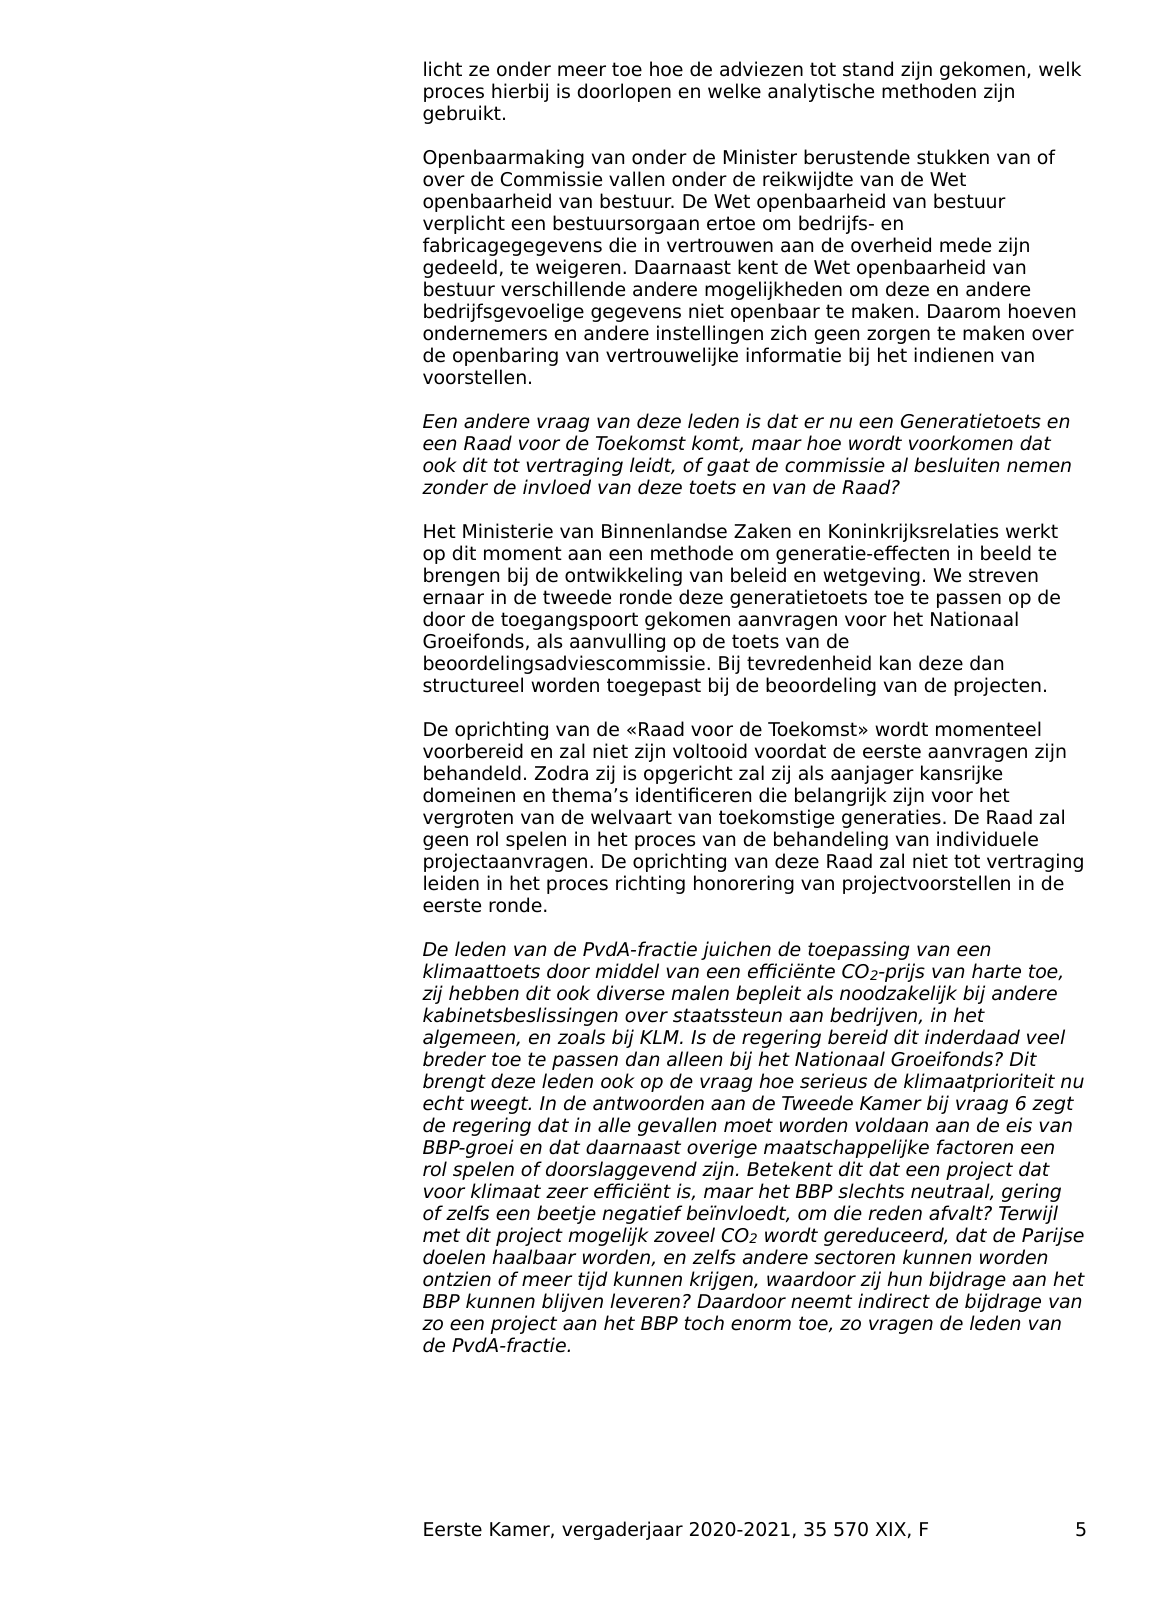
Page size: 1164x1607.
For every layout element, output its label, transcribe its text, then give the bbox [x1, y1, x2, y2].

text De leden van de PvdA-fractie juichen de toepassing van een klimaattoets door middel van een efficiënte CO2-prijs van harte toe, zij hebben dit ook diverse malen bepleit als noodzakelijk bij andere kabinetsbeslissingen over staatssteun aan bedrijven, in het algemeen, en zoals bij KLM. Is de regering bereid dit inderdaad veel breder toe te passen dan alleen bij het Nationaal Groeifonds? Dit brengt deze leden ook op de vraag hoe serieus de klimaatprioriteit nu echt weegt. In de antwoorden aan de Tweede Kamer bij vraag 6 zegt de regering dat in alle gevallen moet worden voldaan aan de eis van BBP-groei en dat daarnaast overige maatschappelijke factoren een rol spelen of doorslaggevend zijn. Betekent dit dat een project dat voor klimaat zeer efficiënt is, maar het BBP slechts neutraal, gering of zelfs een beetje negatief beïnvloedt, om die reden afvalt? Terwijl met dit project mogelijk zoveel CO2 wordt gereduceerd, dat de Parijse doelen haalbaar worden, en zelfs andere sectoren kunnen worden ontzien of meer tijd kunnen krijgen, waardoor zij hun bijdrage aan het BBP kunnen blijven leveren? Daardoor neemt indirect de bijdrage van zo een project aan het BBP toch enorm toe, zo vragen de leden van de PvdA-fractie. [422, 939, 1087, 1357]
text Openbaarmaking van onder de Minister berustende stukken van of over de Commissie vallen onder de reikwijdte van de Wet openbaarheid van bestuur. De Wet openbaarheid van bestuur verplicht een bestuursorgaan ertoe om bedrijfs- en fabricagegegevens die in vertrouwen aan de overheid mede zijn gedeeld, te weigeren. Daarnaast kent de Wet openbaarheid van bestuur verschillende andere mogelijkheden om deze en andere bedrijfsgevoelige gegevens niet openbaar te maken. Daarom hoeven ondernemers en andere instellingen zich geen zorgen te maken over de openbaring van vertrouwelijke informatie bij het indienen van voorstellen. [422, 147, 1087, 389]
text De oprichting van de «Raad voor de Toekomst» wordt momenteel voorbereid en zal niet zijn voltooid voordat de eerste aanvragen zijn behandeld. Zodra zij is opgericht zal zij als aanjager kansrijke domeinen en thema’s identificeren die belangrijk zijn voor het vergroten van de welvaart van toekomstige generaties. De Raad zal geen rol spelen in het proces van de behandeling van individuele projectaanvragen. De oprichting van deze Raad zal niet tot vertraging leiden in het proces richting honorering van projectvoorstellen in de eerste ronde. [422, 719, 1087, 917]
text licht ze onder meer toe hoe de adviezen tot stand zijn gekomen, welk proces hierbij is doorlopen en welke analytische methoden zijn gebruikt. [422, 59, 1087, 125]
text Het Ministerie van Binnenlandse Zaken en Koninkrijksrelaties werkt op dit moment aan een methode om generatie-effecten in beeld te brengen bij de ontwikkeling van beleid en wetgeving. We streven ernaar in de tweede ronde deze generatietoets toe te passen op de door de toegangspoort gekomen aanvragen voor het Nationaal Groeifonds, als aanvulling op de toets van de beoordelingsadviescommissie. Bij tevredenheid kan deze dan structureel worden toegepast bij de beoordeling van de projecten. [422, 521, 1087, 697]
text Een andere vraag van deze leden is dat er nu een Generatietoets en een Raad voor de Toekomst komt, maar hoe wordt voorkomen dat ook dit tot vertraging leidt, of gaat de commissie al besluiten nemen zonder de invloed van deze toets en van de Raad? [422, 411, 1087, 499]
